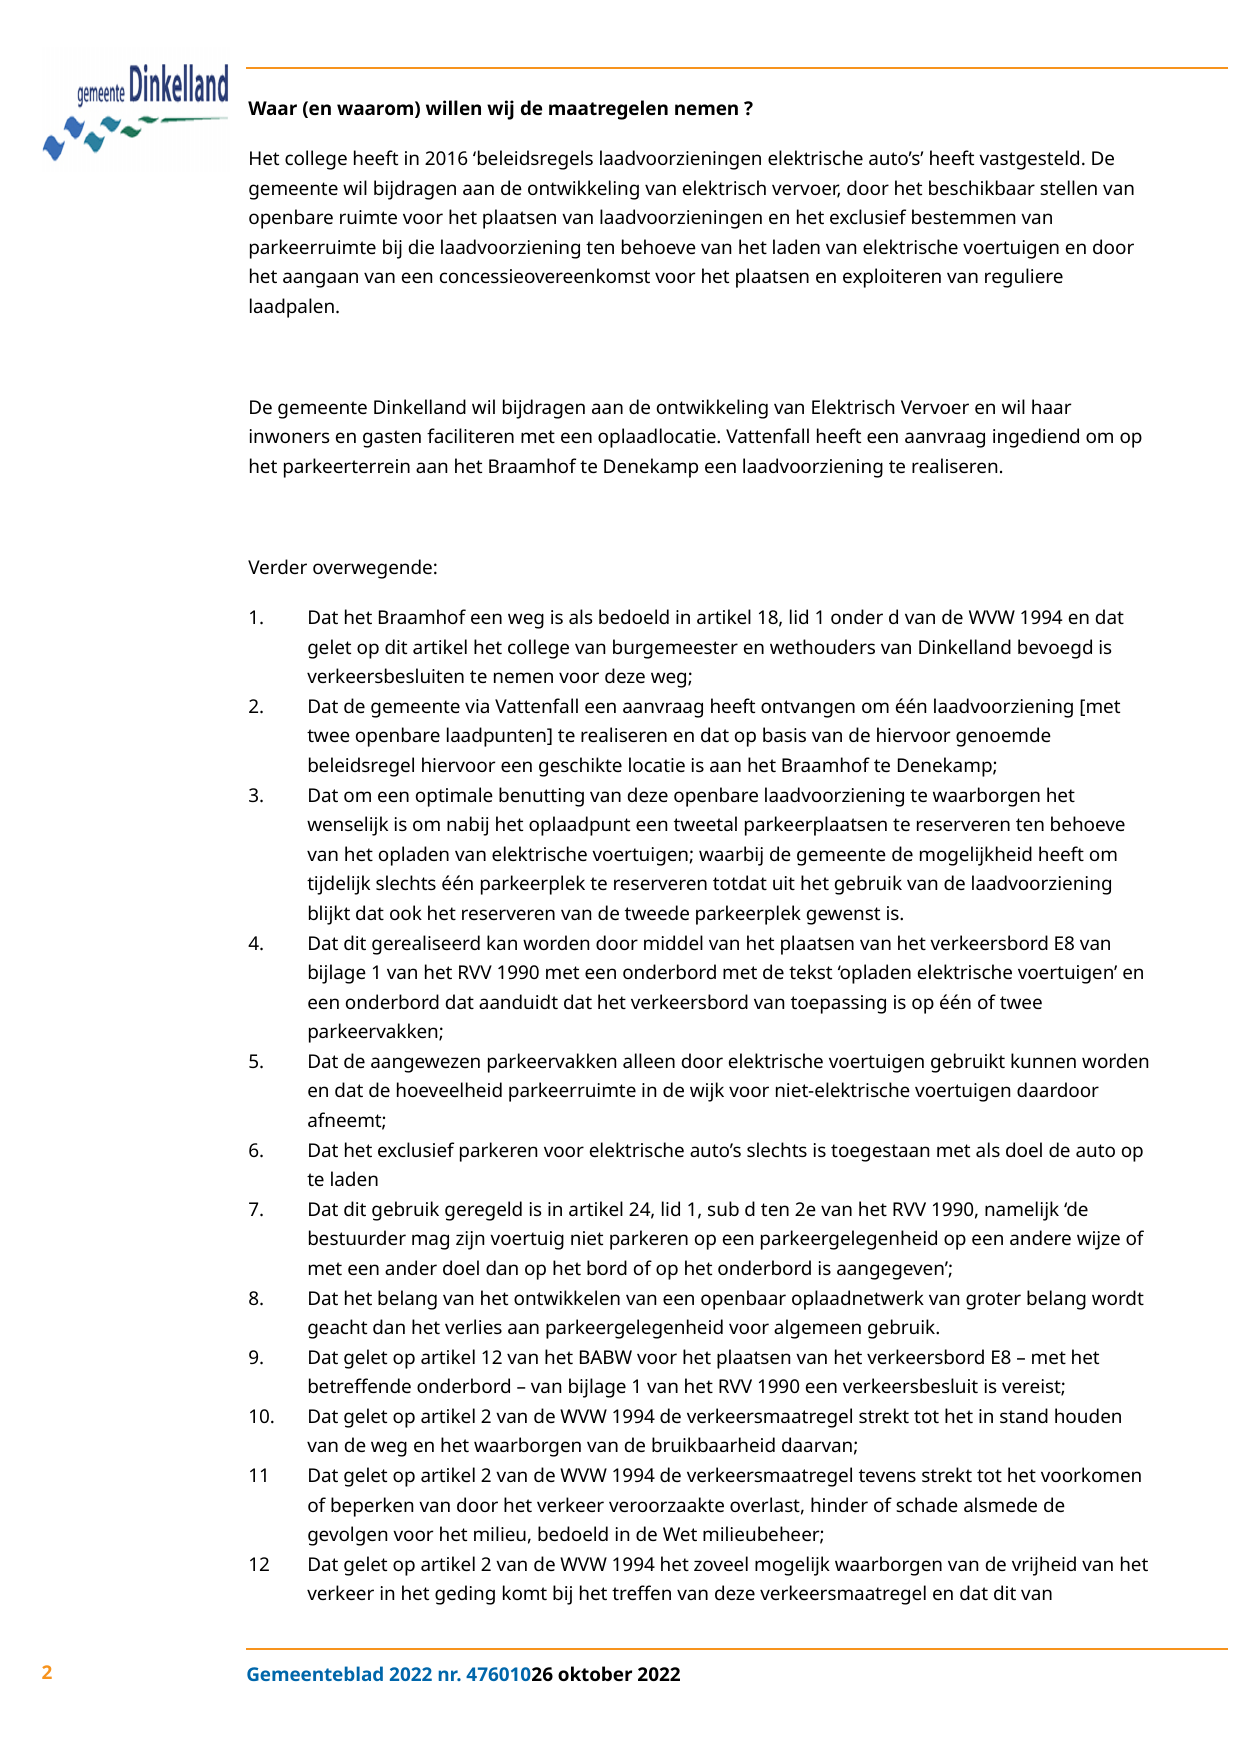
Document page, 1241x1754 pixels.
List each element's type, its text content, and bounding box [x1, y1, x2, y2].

text Waar (en waarom) willen wij de maatregelen nemen ? [248, 95, 1152, 121]
list Dat dit gerealiseerd kan worden door middel van het plaatsen van het verkeersbord E8 van bijlage 1 van het RVV 1990 met een onderbord met de tekst ‘opladen elektrische voertuigen’ en een onderbord dat aanduidt dat het verkeersbord van toepassing is op één of twee parkeervakken; [248, 930, 1152, 1044]
list Dat het belang van het ontwikkelen van een openbaar oplaadnetwerk van groter belang wordt geacht dan het verlies aan parkeergelegenheid voor algemeen gebruik. [248, 1285, 1152, 1340]
list Dat het Braamhof een weg is als bedoeld in artikel 18, lid 1 onder d van de WVW 1994 en dat gelet op dit artikel het college van burgemeester en wethouders van Dinkelland bevoegd is verkeersbesluiten te nemen voor deze weg; [248, 604, 1152, 689]
list Dat om een optimale benutting van deze openbare laadvoorziening te waarborgen het wenselijk is om nabij het oplaadpunt een tweetal parkeerplaatsen te reserveren ten behoeve van het opladen van elektrische voertuigen; waarbij de gemeente de mogelijkheid heeft om tijdelijk slechts één parkeerplek te reserveren totdat uit het gebruik van de laadvoorziening blijkt dat ook het reserveren van de tweede parkeerplek gewenst is. [248, 782, 1152, 926]
list Dat de aangewezen parkeervakken alleen door elektrische voertuigen gebruikt kunnen worden en dat de hoeveelheid parkeerruimte in de wijk voor niet-elektrische voertuigen daardoor afneemt; [248, 1048, 1152, 1133]
list Dat de gemeente via Vattenfall een aanvraag heeft ontvangen om één laadvoorziening [met twee openbare laadpunten] te realiseren en dat op basis van de hiervoor genoemde beleidsregel hiervoor een geschikte locatie is aan het Braamhof te Denekamp; [248, 693, 1152, 778]
picture [41, 47, 231, 172]
text Het college heeft in 2016 ‘beleidsregels laadvoorzieningen elektrische auto’s’ heeft vastgesteld. De gemeente wil bijdragen aan de ontwikkeling van elektrisch vervoer, door het beschikbaar stellen van openbare ruimte voor het plaatsen van laadvoorzieningen en het exclusief bestemmen van parkeerruimte bij die laadvoorziening ten behoeve van het laden van elektrische voertuigen en door het aangaan van een concessieovereenkomst voor het plaatsen en exploiteren van reguliere laadpalen. [248, 145, 1152, 319]
text Verder overwegende: [248, 554, 1152, 580]
text De gemeente Dinkelland wil bijdragen aan de ontwikkeling van Elektrisch Vervoer en wil haar inwoners en gasten faciliteren met een oplaadlocatie. Vattenfall heeft een aanvraag ingediend om op het parkeerterrein aan het Braamhof te Denekamp een laadvoorziening te realiseren. [248, 394, 1152, 479]
list Dat gelet op artikel 2 van de WVW 1994 de verkeersmaatregel strekt tot het in stand houden van de weg en het waarborgen van de bruikbaarheid daarvan; [248, 1403, 1152, 1458]
list Dat gelet op artikel 2 van de WVW 1994 het zoveel mogelijk waarborgen van de vrijheid van het verkeer in het geding komt bij het treffen van deze verkeersmaatregel en dat dit van [248, 1551, 1152, 1606]
list Dat gelet op artikel 2 van de WVW 1994 de verkeersmaatregel tevens strekt tot het voorkomen of beperken van door het verkeer veroorzaakte overlast, hinder of schade alsmede de gevolgen voor het milieu, bedoeld in de Wet milieubeheer; [248, 1462, 1152, 1547]
list Dat dit gebruik geregeld is in artikel 24, lid 1, sub d ten 2e van het RVV 1990, namelijk ‘de bestuurder mag zijn voertuig niet parkeren op een parkeergelegenheid op een andere wijze of met een ander doel dan op het bord of op het onderbord is aangegeven’; [248, 1196, 1152, 1281]
list Dat gelet op artikel 12 van het BABW voor het plaatsen van het verkeersbord E8 – met het betreffende onderbord – van bijlage 1 van het RVV 1990 een verkeersbesluit is vereist; [248, 1344, 1152, 1399]
list Dat het exclusief parkeren voor elektrische auto’s slechts is toegestaan met als doel de auto op te laden [248, 1137, 1152, 1192]
